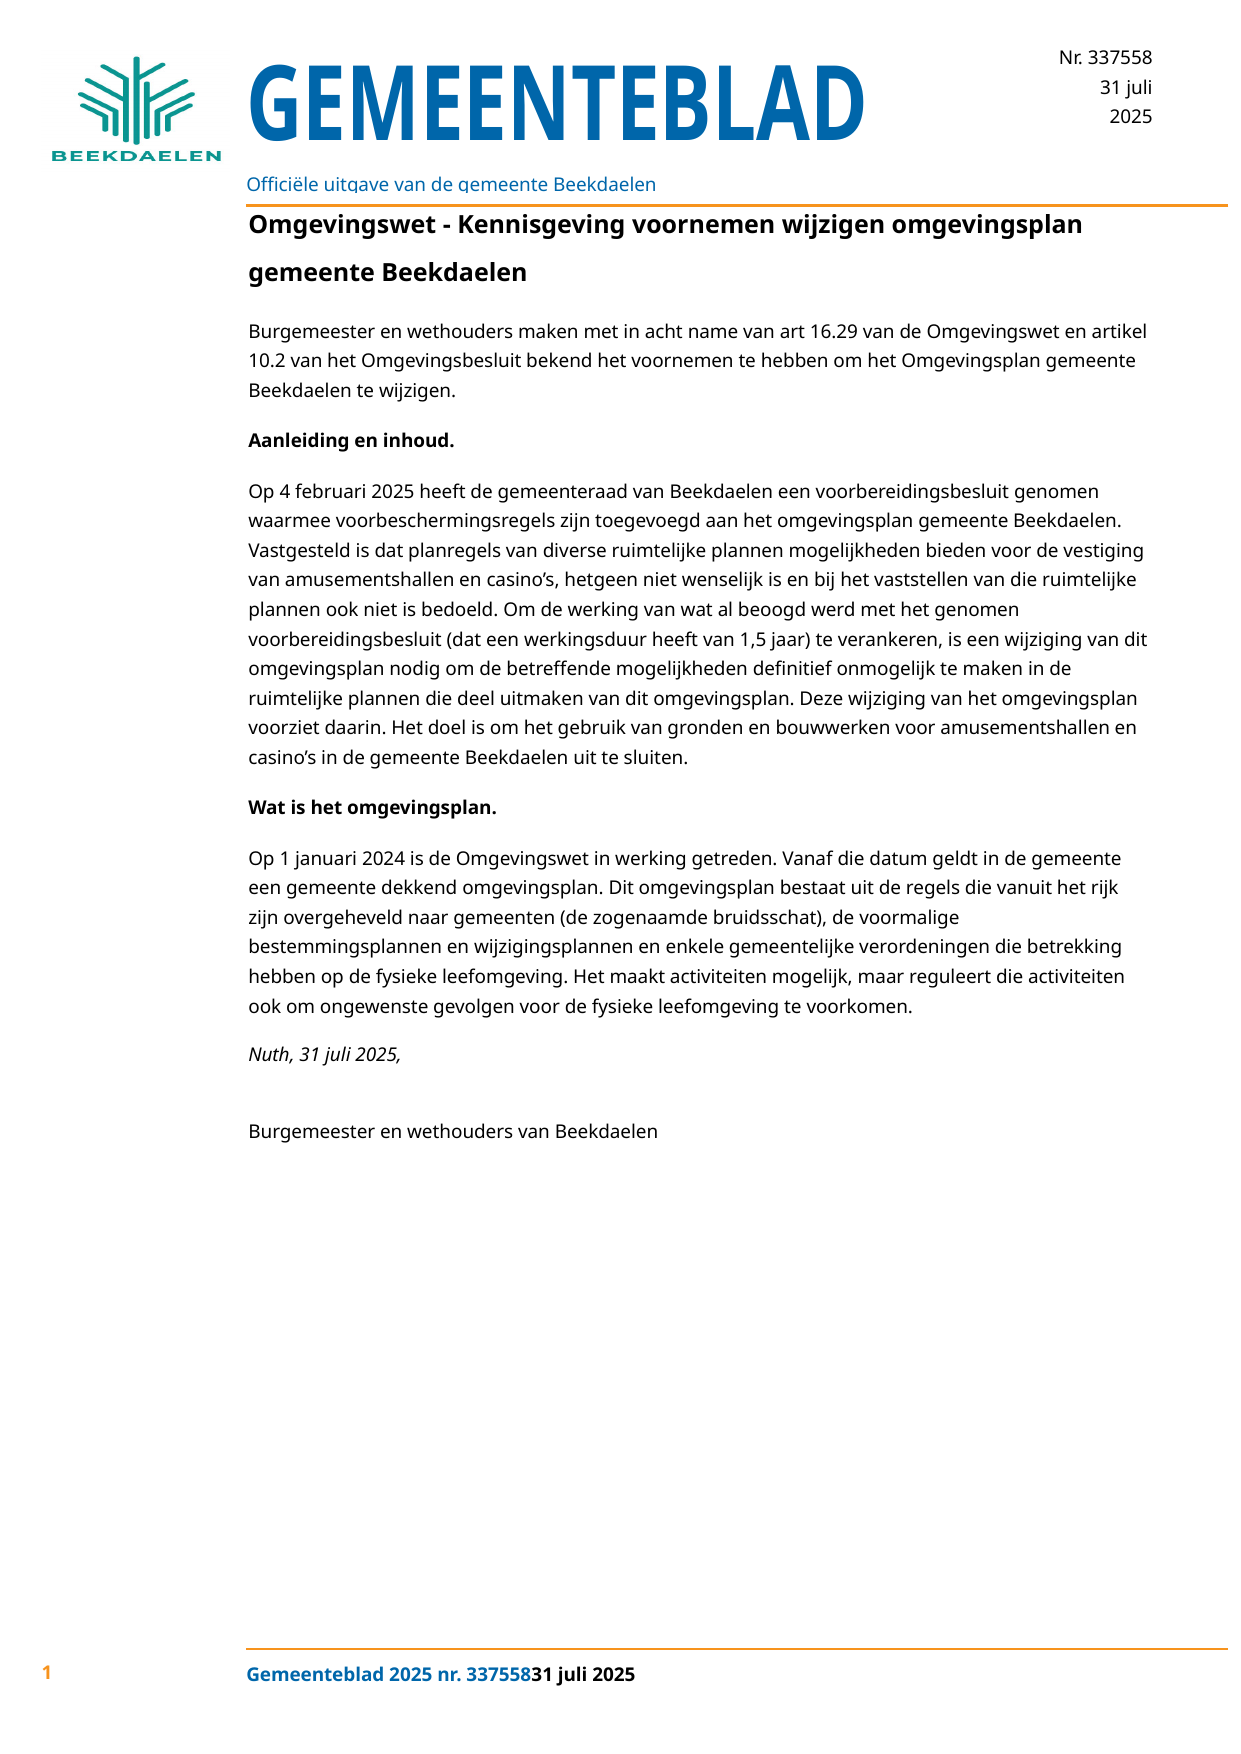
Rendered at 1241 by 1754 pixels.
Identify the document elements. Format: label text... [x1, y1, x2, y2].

picture [41, 47, 231, 172]
text Aanleiding en inhoud. [248, 427, 1152, 453]
text Op 1 januari 2024 is de Omgevingswet in werking getreden. Vanaf die datum geldt in de gemeente een gemeente dekkend omgevingsplan. Dit omgevingsplan bestaat uit de regels die vanuit het rijk zijn overgeheveld naar gemeenten (de zogenaamde bruidsschat), de voormalige bestemmingsplannen en wijzigingsplannen en enkele gemeentelijke verordeningen die betrekking hebben op de fysieke leefomgeving. Het maakt activiteiten mogelijk, maar reguleert die activiteiten ook om ongewenste gevolgen voor de fysieke leefomgeving te voorkomen. [248, 845, 1152, 1019]
text Op 4 februari 2025 heeft de gemeenteraad van Beekdaelen een voorbereidingsbesluit genomen waarmee voorbeschermingsregels zijn toegevoegd aan het omgevingsplan gemeente Beekdaelen. Vastgesteld is dat planregels van diverse ruimtelijke plannen mogelijkheden bieden voor de vestiging van amusementshallen en casino’s, hetgeen niet wenselijk is en bij het vaststellen van die ruimtelijke plannen ook niet is bedoeld. Om de werking van wat al beoogd werd met het genomen voorbereidingsbesluit (dat een werkingsduur heeft van 1,5 jaar) te verankeren, is een wijziging van dit omgevingsplan nodig om de betreffende mogelijkheden definitief onmogelijk te maken in de ruimtelijke plannen die deel uitmaken van dit omgevingsplan. Deze wijziging van het omgevingsplan voorziet daarin. Het doel is om het gebruik van gronden en bouwwerken voor amusementshallen en casino’s in de gemeente Beekdaelen uit te sluiten. [248, 478, 1152, 770]
text Wat is het omgevingsplan. [248, 794, 1152, 820]
text Omgevingswet - Kennisgeving voornemen wijzigen omgevingsplan gemeente Beekdaelen [248, 207, 1152, 288]
text Burgemeester en wethouders van Beekdaelen [248, 1118, 1152, 1144]
text Burgemeester en wethouders maken met in acht name van art 16.29 van de Omgevingswet en artikel 10.2 van het Omgevingsbesluit bekend het voornemen te hebben om het Omgevingsplan gemeente Beekdaelen te wijzigen. [248, 318, 1152, 403]
text Nuth, 31 juli 2025, [248, 1041, 1152, 1066]
